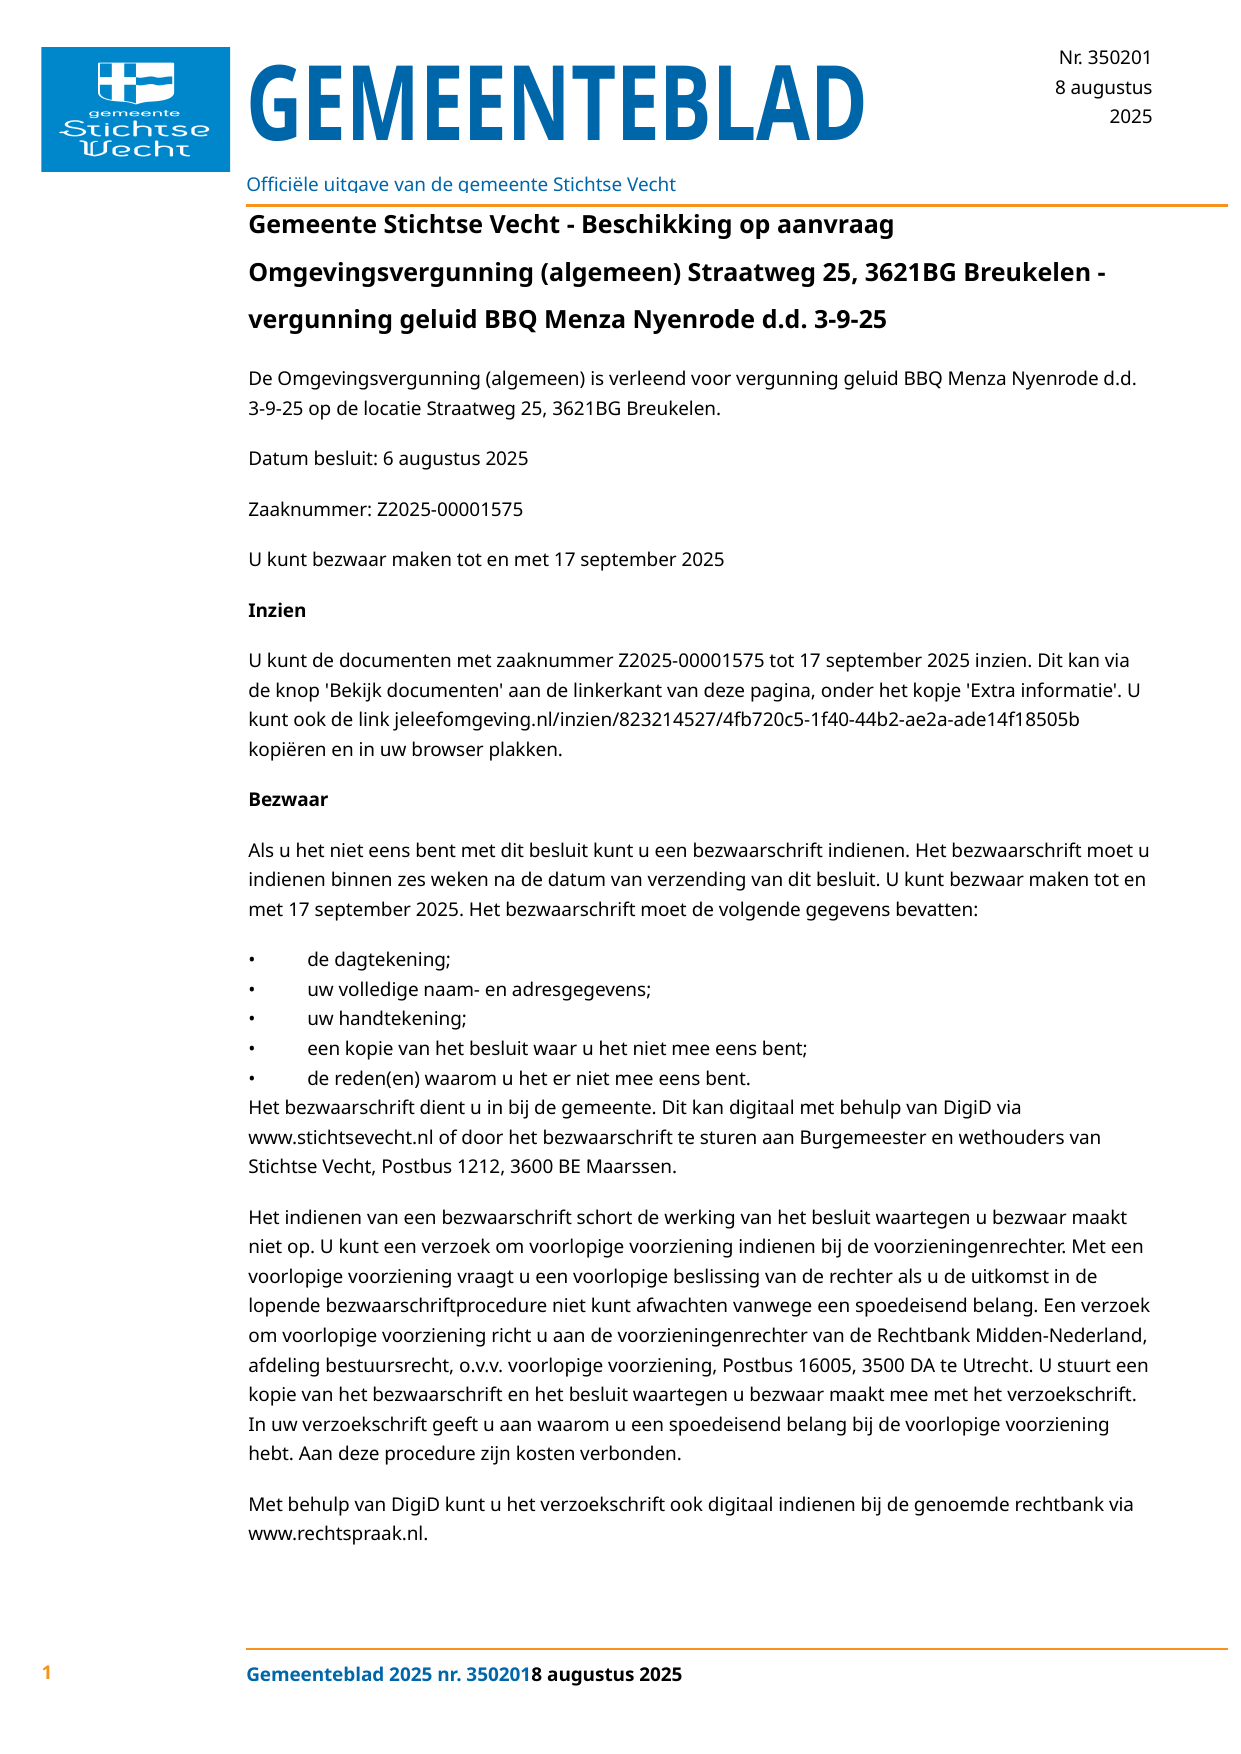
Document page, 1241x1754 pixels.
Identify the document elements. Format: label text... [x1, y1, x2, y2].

text U kunt bezwaar maken tot en met 17 september 2025 [248, 546, 1152, 572]
text Als u het niet eens bent met dit besluit kunt u een bezwaarschrift indienen. Het bezwaarschrift moet u indienen binnen zes weken na de datum van verzending van dit besluit. U kunt bezwaar maken tot en met 17 september 2025. Het bezwaarschrift moet de volgende gegevens bevatten: [248, 837, 1152, 922]
list uw handtekening; [248, 1006, 1152, 1031]
text Datum besluit: 6 augustus 2025 [248, 446, 1152, 471]
text U kunt de documenten met zaaknummer Z2025-00001575 tot 17 september 2025 inzien. Dit kan via de knop 'Bekijk documenten' aan de linkerkant van deze pagina, onder het kopje 'Extra informatie'. U kunt ook de link jeleefomgeving.nl/inzien/823214527/4fb720c5-1f40-44b2-ae2a-ade14f18505b kopiëren en in uw browser plakken. [248, 647, 1152, 762]
text Bezwaar [248, 786, 1152, 812]
list de reden(en) waarom u het er niet mee eens bent. [248, 1065, 1152, 1090]
text Zaaknummer: Z2025-00001575 [248, 496, 1152, 522]
text Het indienen van een bezwaarschrift schort de werking van het besluit waartegen u bezwaar maakt niet op. U kunt een verzoek om voorlopige voorziening indienen bij de voorzieningenrechter. Met een voorlopige voorziening vraagt u een voorlopige beslissing van de rechter als u de uitkomst in de lopende bezwaarschriftprocedure niet kunt afwachten vanwege een spoedeisend belang. Een verzoek om voorlopige voorziening richt u aan de voorzieningenrechter van de Rechtbank Midden-Nederland, afdeling bestuursrecht, o.v.v. voorlopige voorziening, Postbus 16005, 3500 DA te Utrecht. U stuurt een kopie van het bezwaarschrift en het besluit waartegen u bezwaar maakt mee met het verzoekschrift. In uw verzoekschrift geeft u aan waarom u een spoedeisend belang bij de voorlopige voorziening hebt. Aan deze procedure zijn kosten verbonden. [248, 1204, 1152, 1466]
text Inzien [248, 597, 1152, 622]
picture [99, 63, 135, 101]
picture [137, 63, 174, 103]
text De Omgevingsvergunning (algemeen) is verleend voor vergunning geluid BBQ Menza Nyenrode d.d. 3-9-25 op de locatie Straatweg 25, 3621BG Breukelen. [248, 366, 1152, 421]
list de dagtekening; [248, 946, 1152, 972]
text Het bezwaarschrift dient u in bij de gemeente. Dit kan digitaal met behulp van DigiD via www.stichtsevecht.nl of door het bezwaarschrift te sturen aan Burgemeester en wethouders van Stichtse Vecht, Postbus 1212, 3600 BE Maarssen. [248, 1094, 1152, 1179]
text Met behulp van DigiD kunt u het verzoekschrift ook digitaal indienen bij de genoemde rechtbank via www.rechtspraak.nl. [248, 1491, 1152, 1546]
list een kopie van het besluit waar u het niet mee eens bent; [248, 1035, 1152, 1061]
text Gemeente Stichtse Vecht - Beschikking op aanvraag Omgevingsvergunning (algemeen) Straatweg 25, 3621BG Breukelen - vergunning geluid BBQ Menza Nyenrode d.d. 3-9-25 [248, 207, 1152, 336]
list uw volledige naam- en adresgegevens; [248, 976, 1152, 1002]
